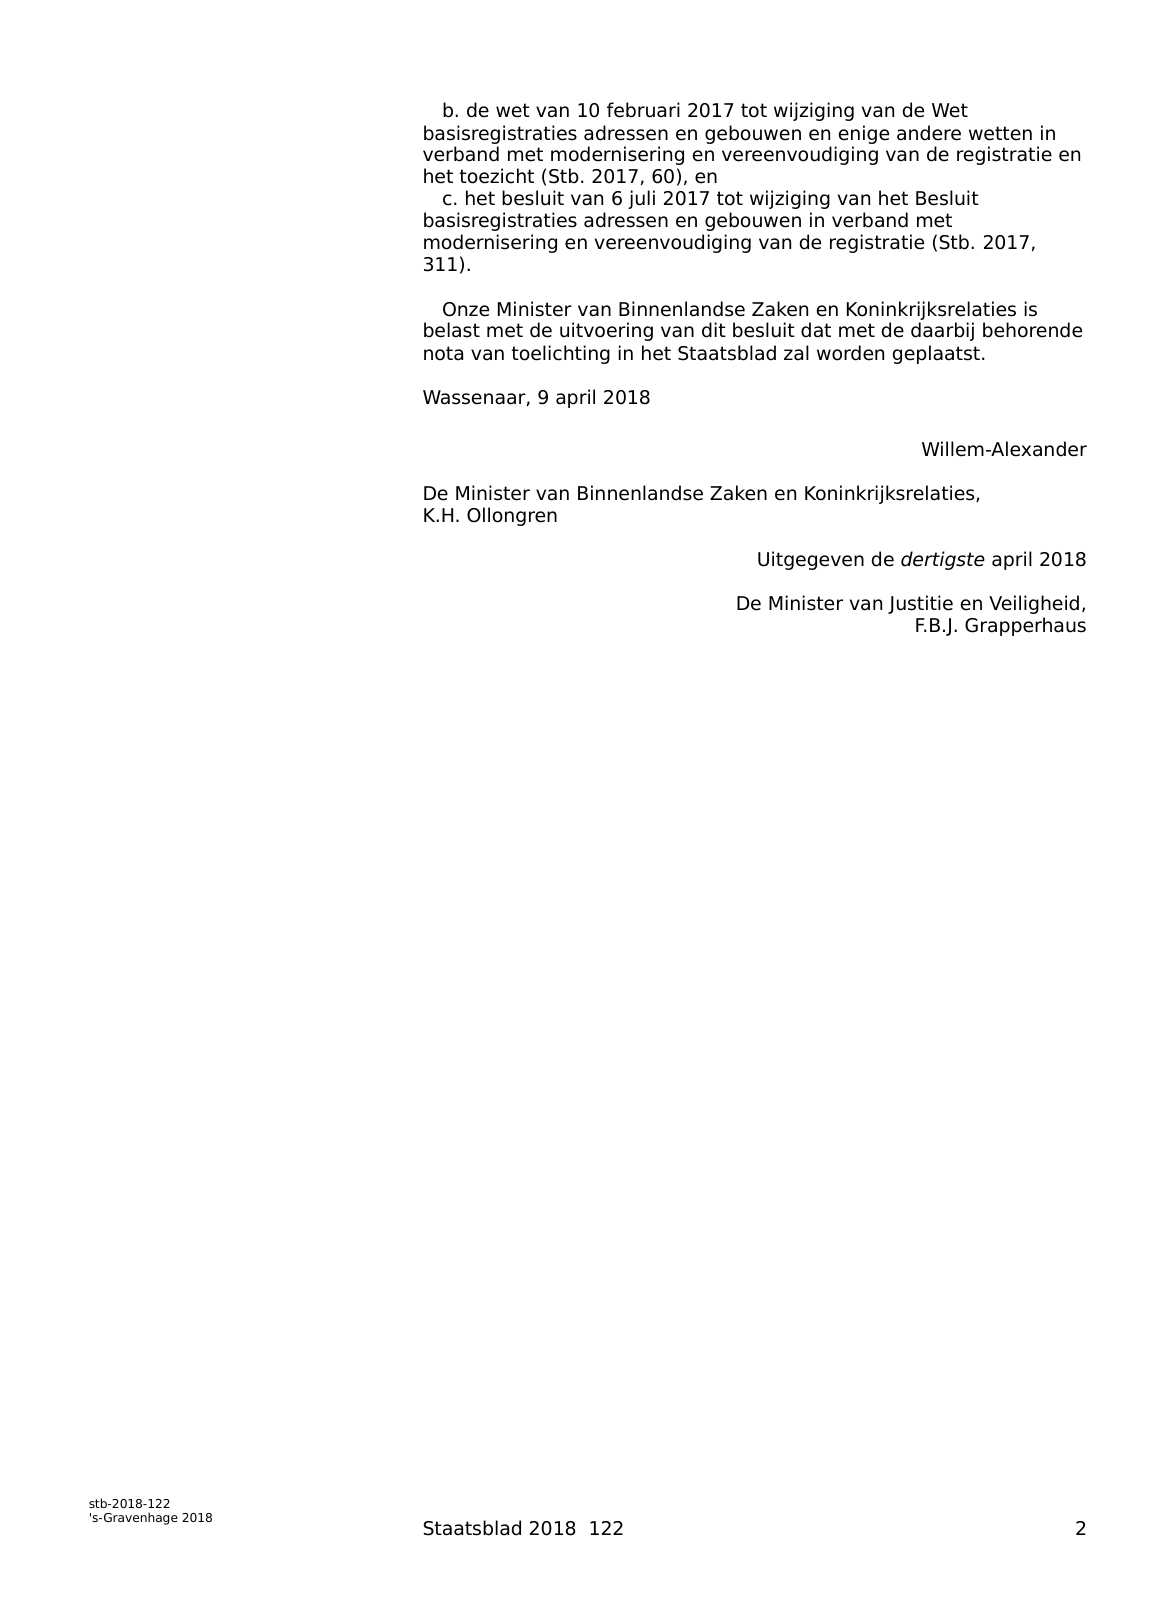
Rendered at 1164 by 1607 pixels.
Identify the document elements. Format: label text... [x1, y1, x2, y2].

text Onze Minister van Binnenlandse Zaken en Koninkrijksrelaties is belast met de uitvoering van dit besluit dat met de daarbij behorende nota van toelichting in het Staatsblad zal worden geplaatst. [422, 298, 1087, 364]
text Willem-Alexander [422, 438, 1087, 461]
text c. het besluit van 6 juli 2017 tot wijziging van het Besluit basisregistraties adressen en gebouwen in verband met modernisering en vereenvoudiging van de registratie (Stb. 2017, 311). [422, 188, 1087, 276]
text De Minister van Justitie en Veiligheid, F.B.J. Grapperhaus [422, 593, 1087, 637]
text 's-Gravenhage 2018 [88, 1511, 323, 1525]
text Wassenaar, 9 april 2018 [422, 387, 1087, 408]
text Uitgegeven de dertigste april 2018 [422, 549, 1087, 571]
text b. de wet van 10 februari 2017 tot wijziging van de Wet basisregistraties adressen en gebouwen en enige andere wetten in verband met modernisering en vereenvoudiging van de registratie en het toezicht (Stb. 2017, 60), en [422, 100, 1087, 188]
text stb-2018-122 [88, 1497, 323, 1511]
text De Minister van Binnenlandse Zaken en Koninkrijksrelaties, K.H. Ollongren [422, 483, 1087, 527]
